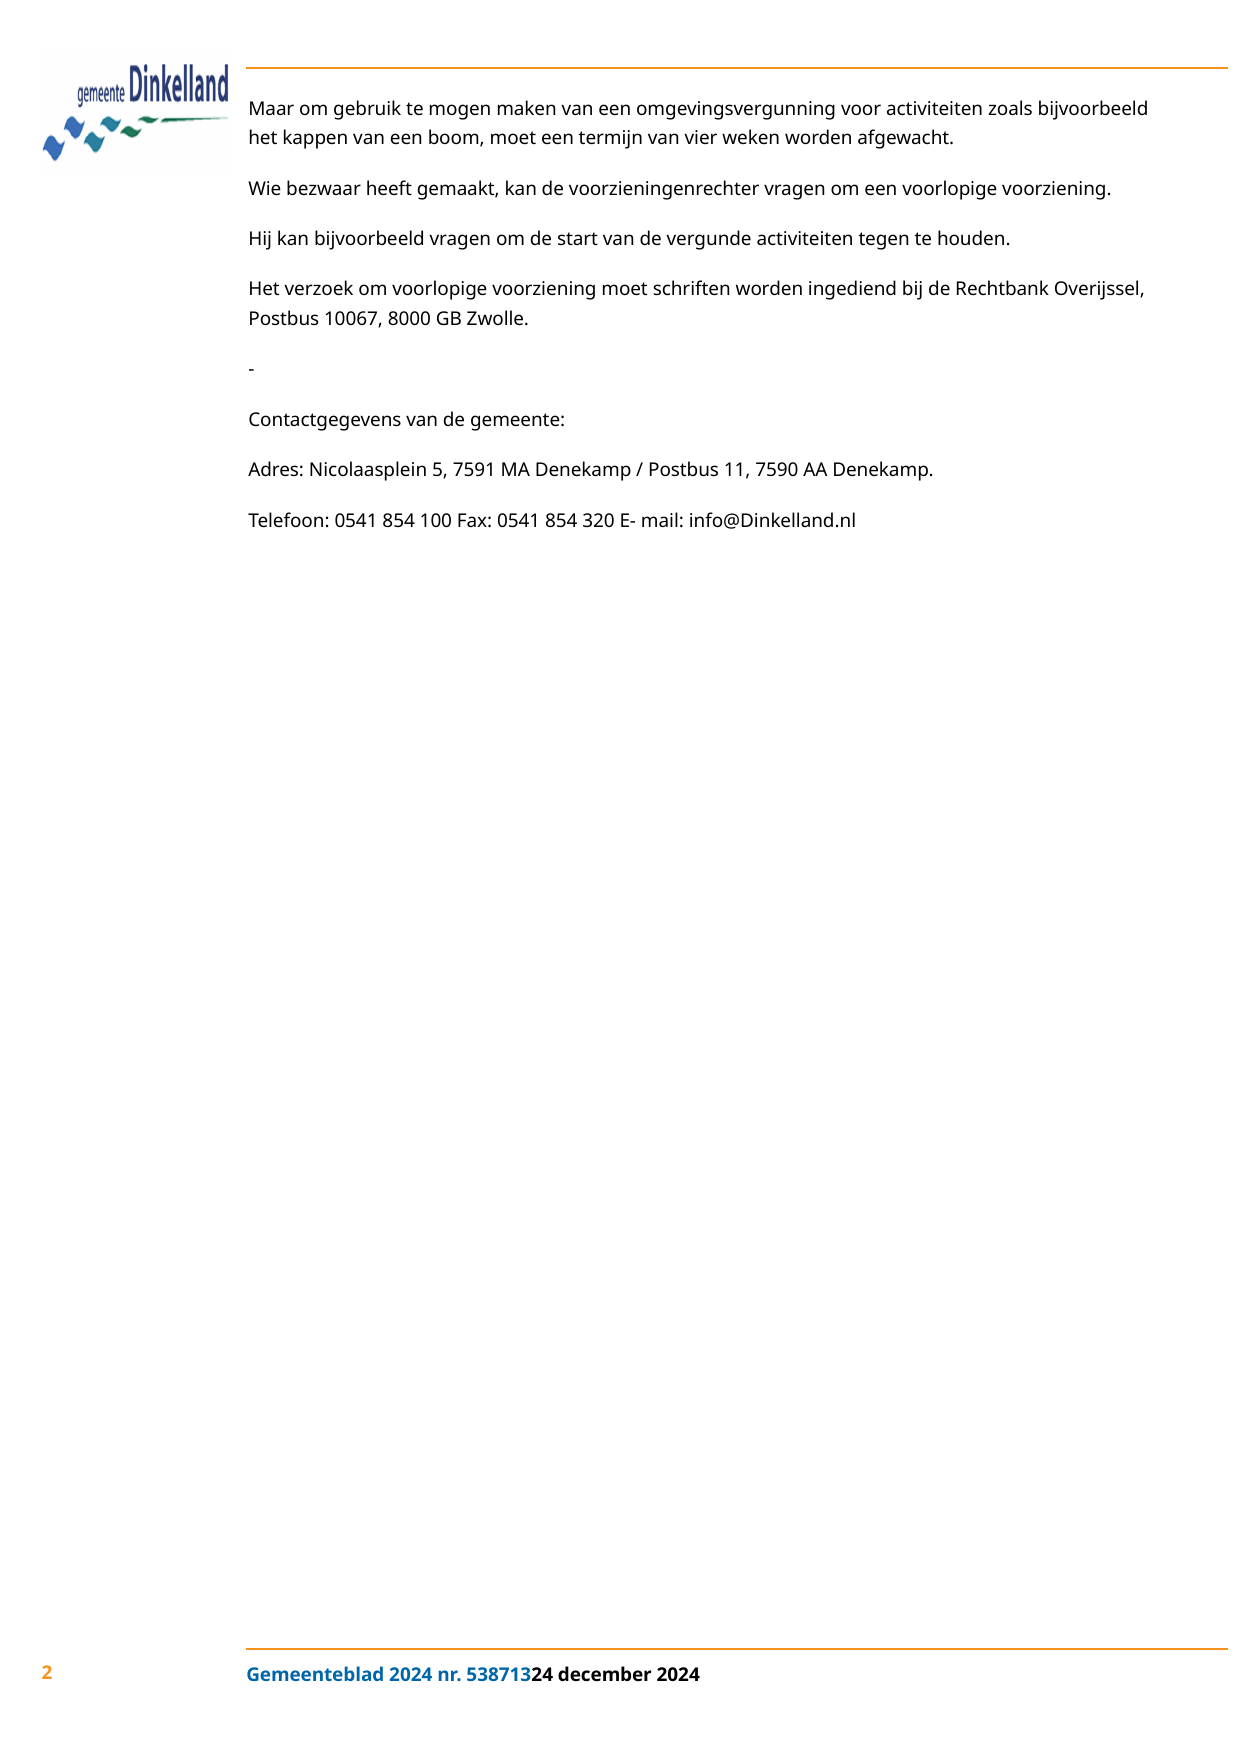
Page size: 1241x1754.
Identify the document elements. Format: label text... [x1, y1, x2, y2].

text Het verzoek om voorlopige voorziening moet schriften worden ingediend bij de Rechtbank Overijssel, Postbus 10067, 8000 GB Zwolle. [248, 276, 1152, 331]
text Telefoon: 0541 854 100 Fax: 0541 854 320 E- mail: info@Dinkelland.nl [248, 507, 1152, 533]
text Hij kan bijvoorbeeld vragen om de start van de vergunde activiteiten tegen te houden. [248, 225, 1152, 251]
text Wie bezwaar heeft gemaakt, kan de voorzieningenrechter vragen om een voorlopige voorziening. [248, 175, 1152, 201]
text - [248, 356, 1152, 381]
text Adres: Nicolaasplein 5, 7591 MA Denekamp / Postbus 11, 7590 AA Denekamp. [248, 456, 1152, 482]
picture [41, 47, 231, 172]
text Contactgegevens van de gemeente: [248, 406, 1152, 432]
text Maar om gebruik te mogen maken van een omgevingsvergunning voor activiteiten zoals bijvoorbeeld het kappen van een boom, moet een termijn van vier weken worden afgewacht. [248, 95, 1152, 150]
